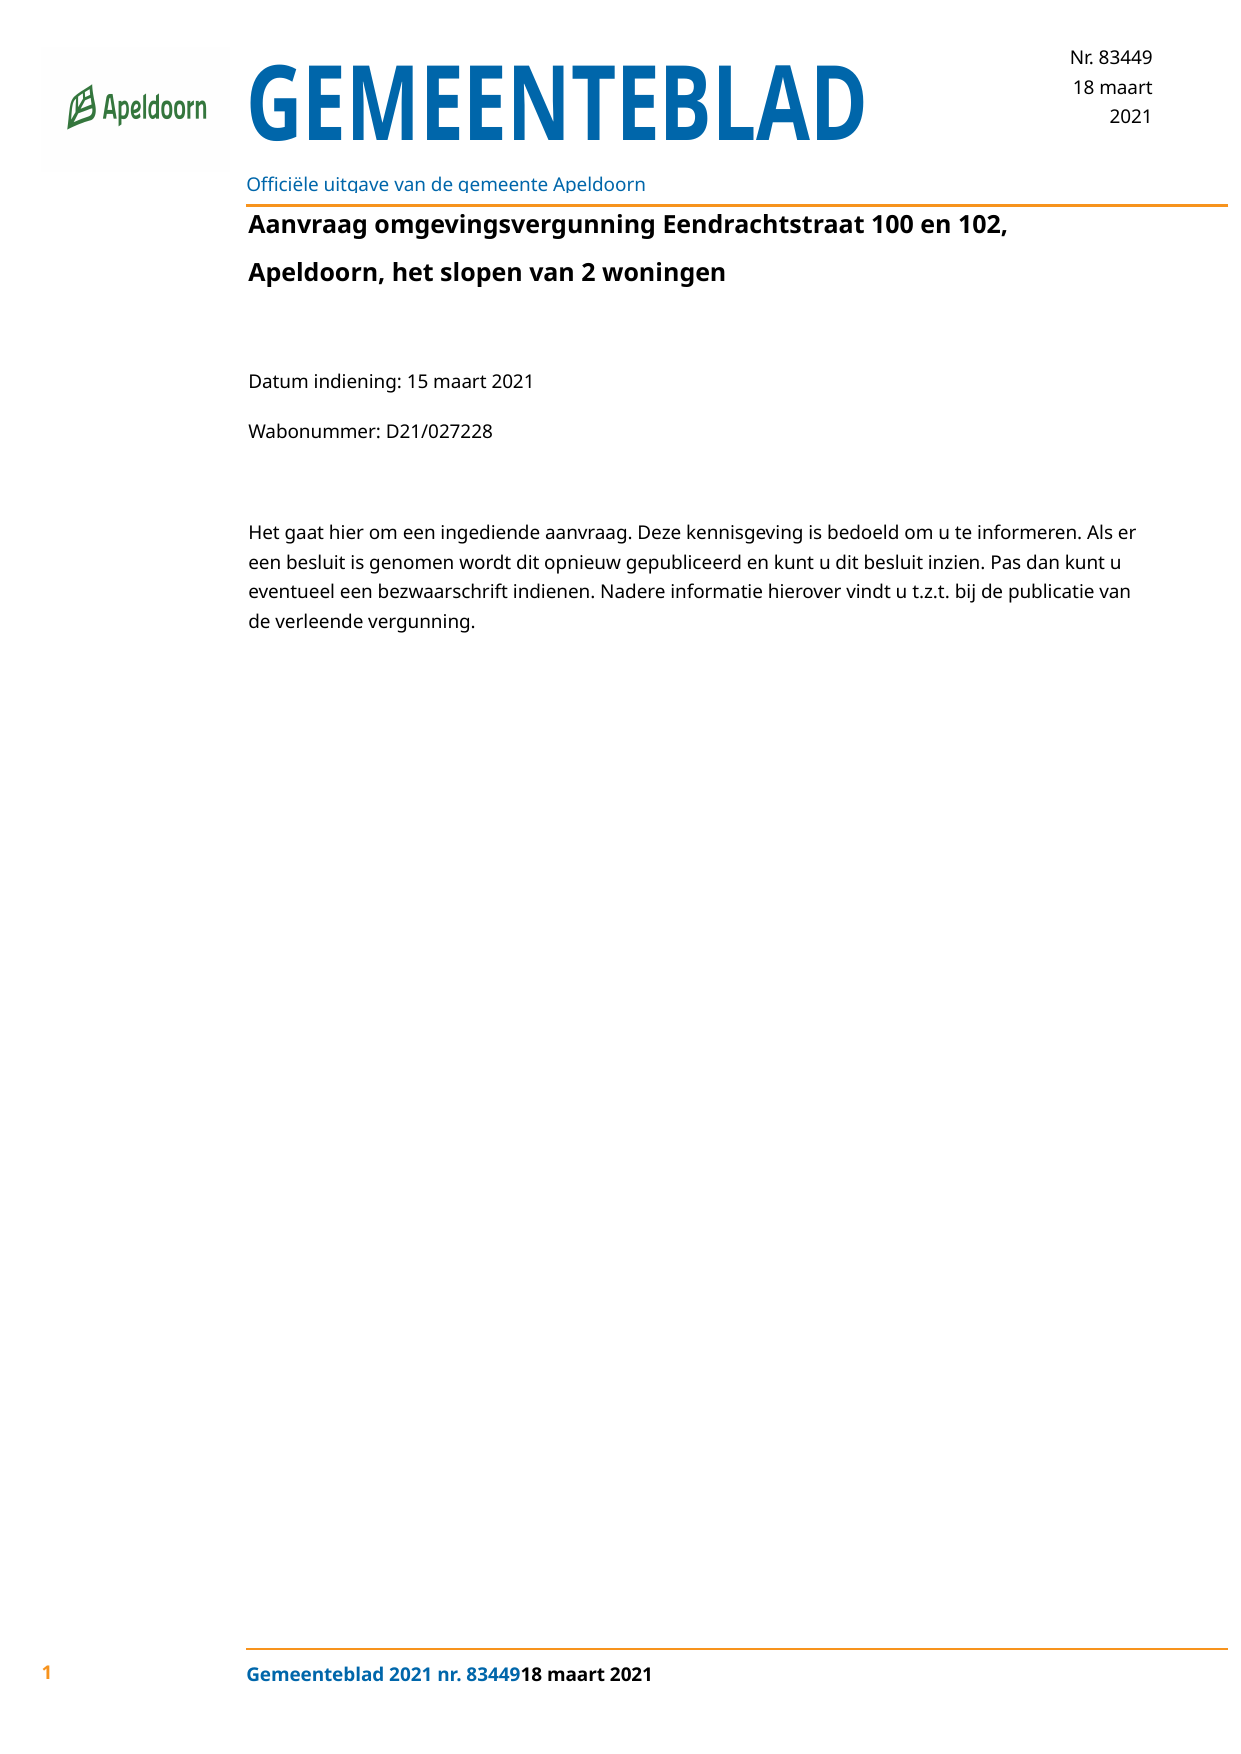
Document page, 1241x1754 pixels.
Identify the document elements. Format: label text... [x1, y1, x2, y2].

text Aanvraag omgevingsvergunning Eendrachtstraat 100 en 102, Apeldoorn, het slopen van 2 woningen [248, 207, 1152, 288]
text Datum indiening: 15 maart 2021 [248, 368, 1152, 394]
text Het gaat hier om een ingediende aanvraag. Deze kennisgeving is bedoeld om u te informeren. Als er een besluit is genomen wordt dit opnieuw gepubliceerd en kunt u dit besluit inzien. Pas dan kunt u eventueel een bezwaarschrift indienen. Nadere informatie hierover vindt u t.z.t. bij de publicatie van de verleende vergunning. [248, 519, 1152, 634]
text Wabonummer: D21/027228 [248, 419, 1152, 444]
picture [41, 47, 231, 172]
